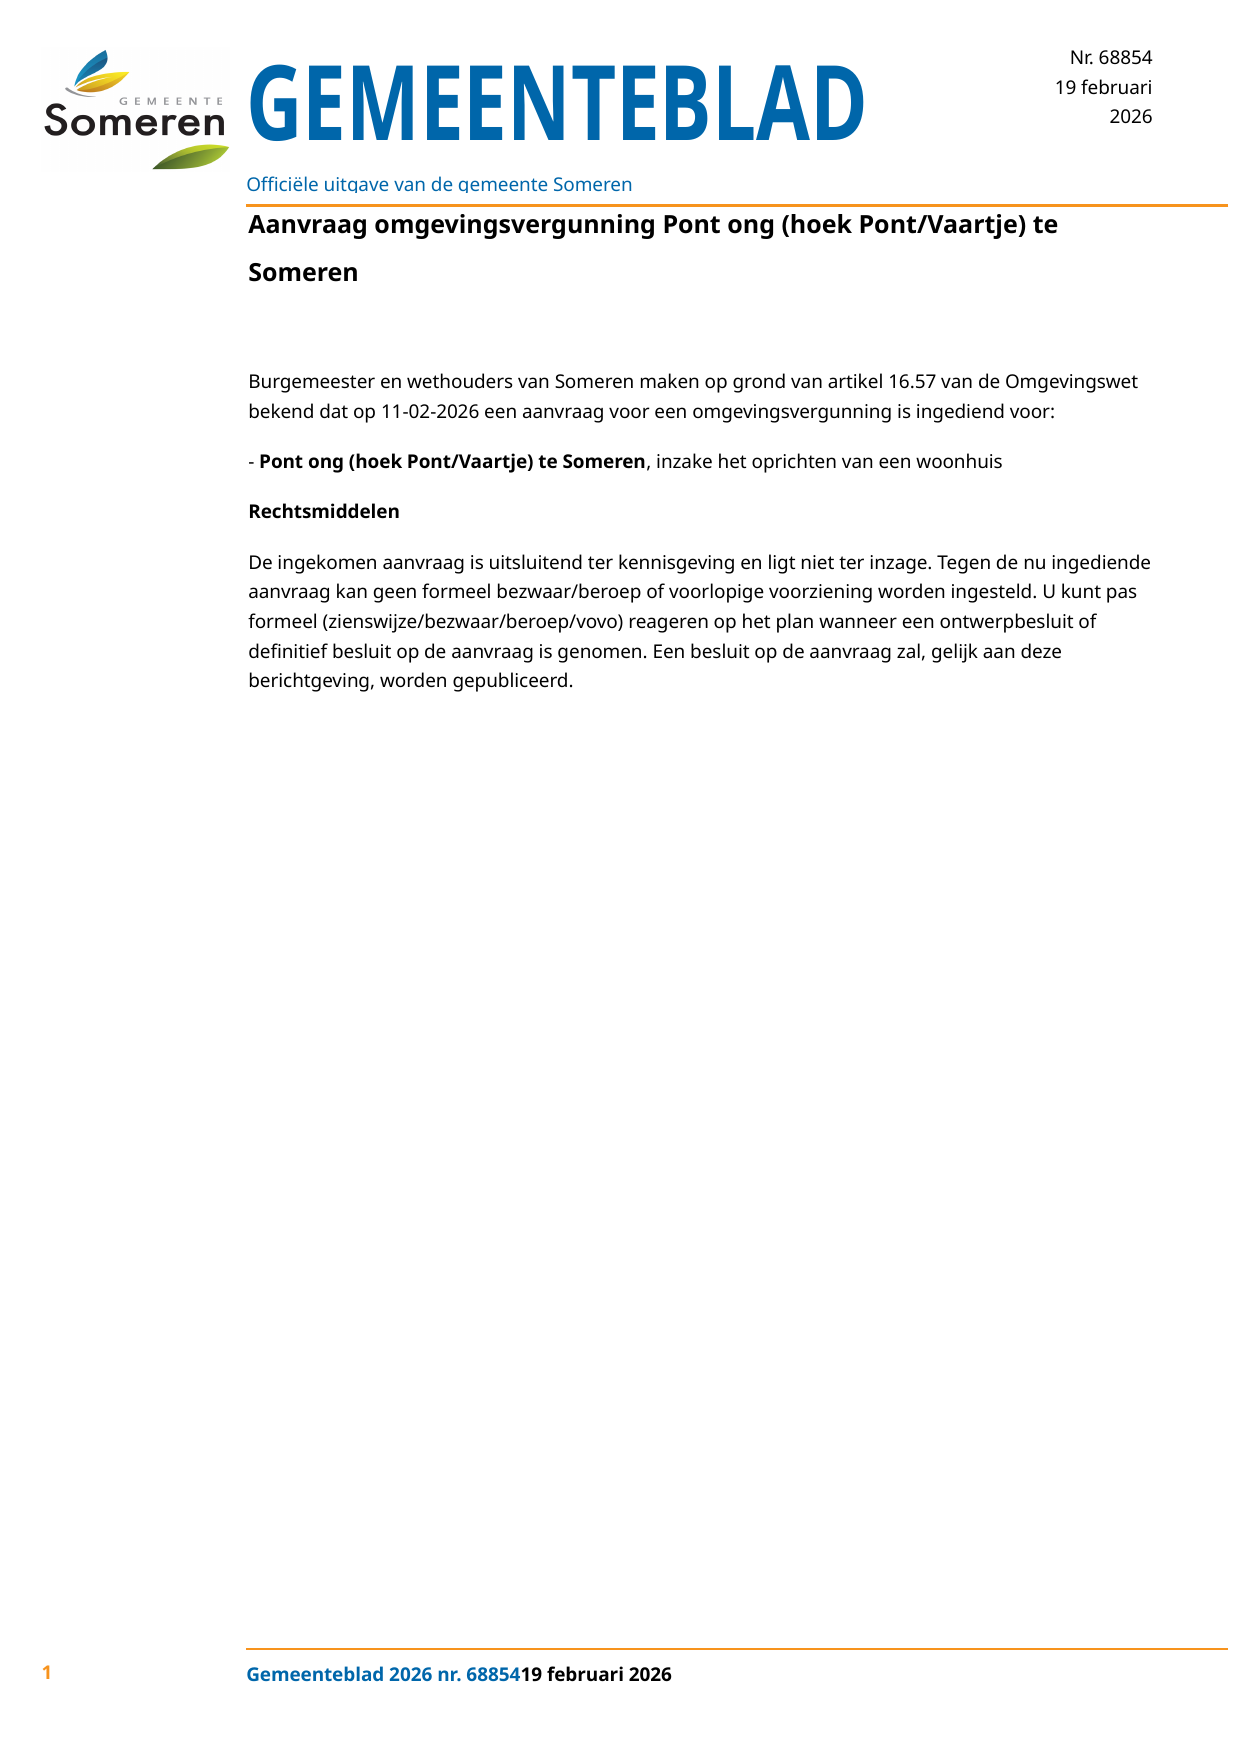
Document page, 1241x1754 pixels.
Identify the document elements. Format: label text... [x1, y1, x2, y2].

text Rechtsmiddelen [248, 499, 1152, 524]
text Aanvraag omgevingsvergunning Pont ong (hoek Pont/Vaartje) te Someren [248, 207, 1152, 288]
picture [41, 47, 231, 172]
text - Pont ong (hoek Pont/Vaartje) te Someren, inzake het oprichten van een woonhuis [248, 448, 1152, 474]
text Burgemeester en wethouders van Someren maken op grond van artikel 16.57 van de Omgevingswet bekend dat op 11-02-2026 een aanvraag voor een omgevingsvergunning is ingediend voor: [248, 368, 1152, 424]
text De ingekomen aanvraag is uitsluitend ter kennisgeving en ligt niet ter inzage. Tegen de nu ingediende aanvraag kan geen formeel bezwaar/beroep of voorlopige voorziening worden ingesteld. U kunt pas formeel (zienswijze/bezwaar/beroep/vovo) reageren op het plan wanneer een ontwerpbesluit of definitief besluit op de aanvraag is genomen. Een besluit op de aanvraag zal, gelijk aan deze berichtgeving, worden gepubliceerd. [248, 549, 1152, 693]
